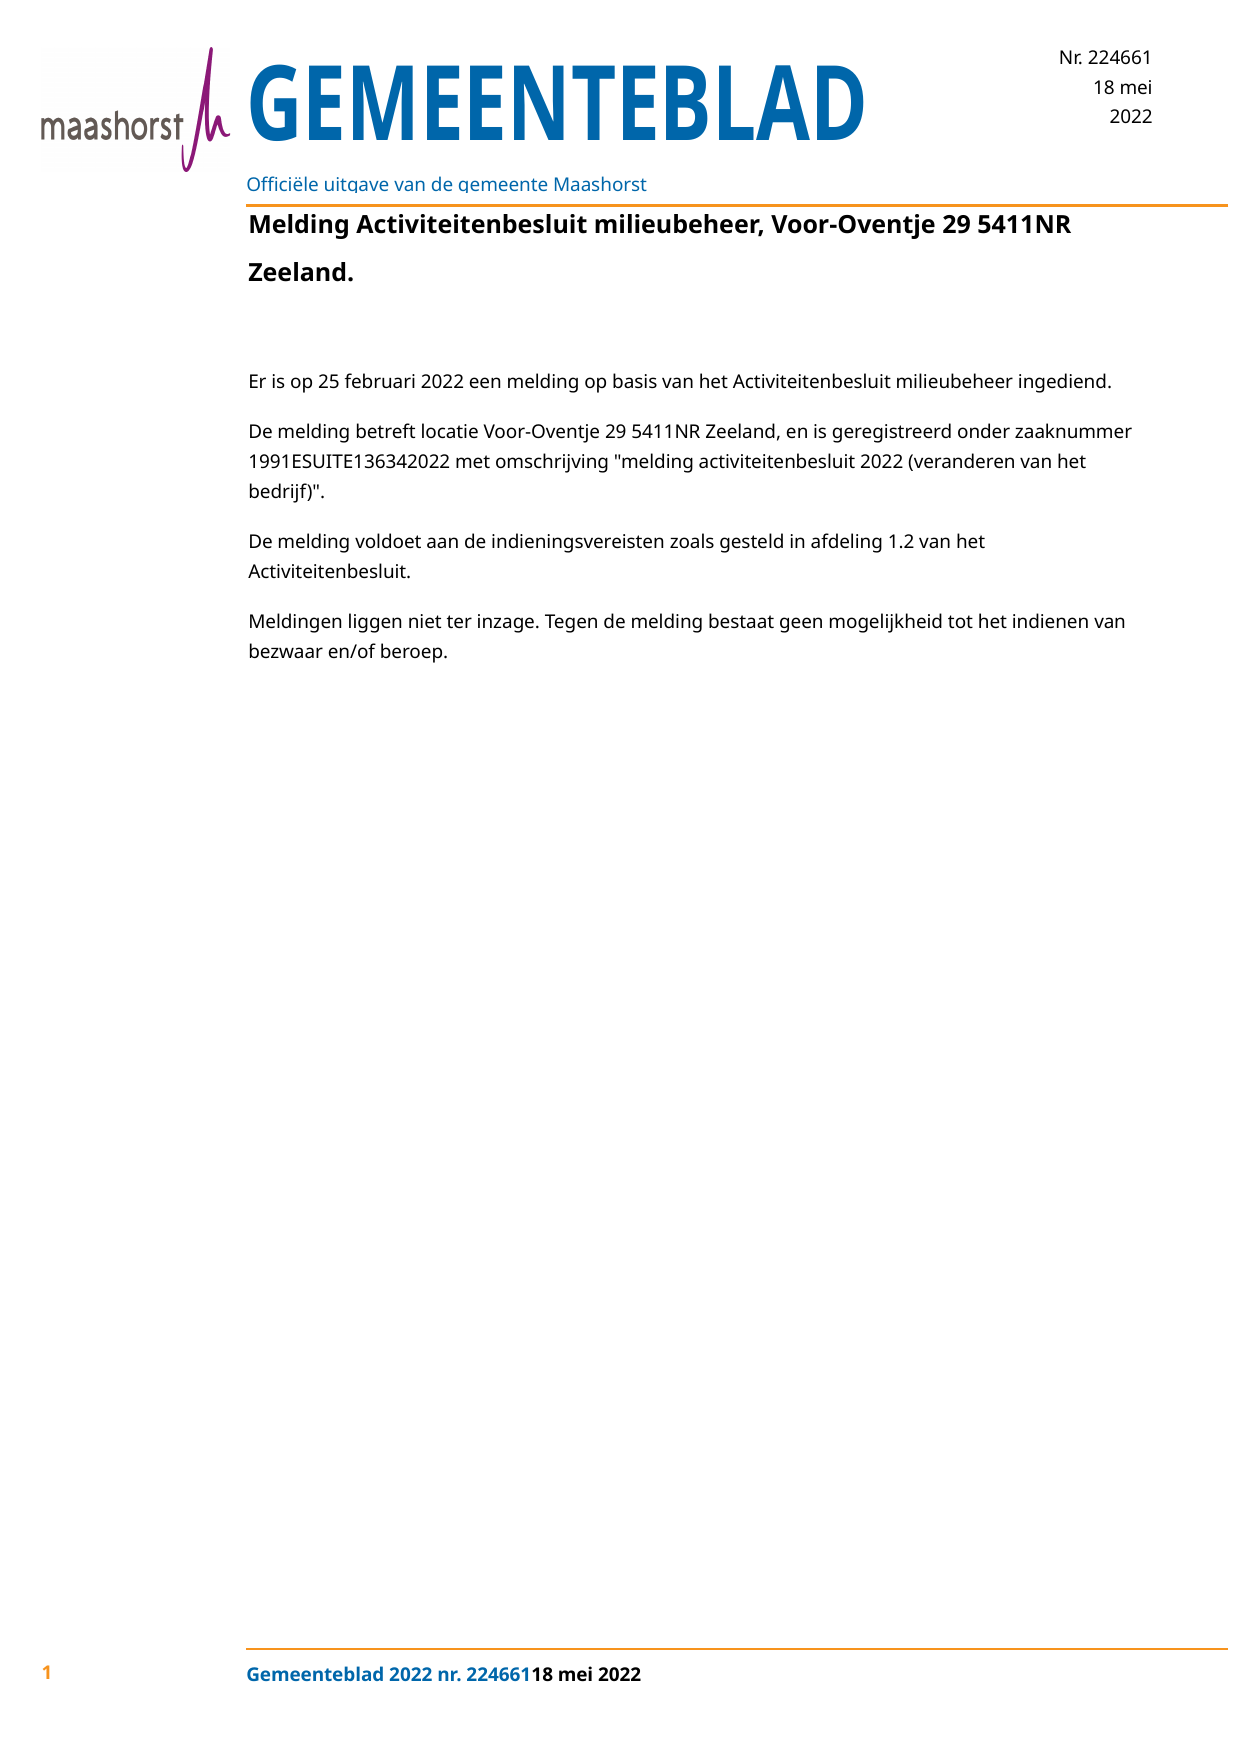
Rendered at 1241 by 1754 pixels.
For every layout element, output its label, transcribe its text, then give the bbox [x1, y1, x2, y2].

text Melding Activiteitenbesluit milieubeheer, Voor-Oventje 29 5411NR Zeeland. [248, 207, 1152, 288]
text Er is op 25 februari 2022 een melding op basis van het Activiteitenbesluit milieubeheer ingediend. [248, 368, 1152, 394]
text De melding betreft locatie Voor-Oventje 29 5411NR Zeeland, en is geregistreerd onder zaaknummer 1991ESUITE136342022 met omschrijving "melding activiteitenbesluit 2022 (veranderen van het bedrijf)". [248, 419, 1152, 504]
picture [41, 47, 231, 172]
text Meldingen liggen niet ter inzage. Tegen de melding bestaat geen mogelijkheid tot het indienen van bezwaar en/of beroep. [248, 608, 1152, 664]
text De melding voldoet aan de indieningsvereisten zoals gesteld in afdeling 1.2 van het Activiteitenbesluit. [248, 528, 1152, 584]
